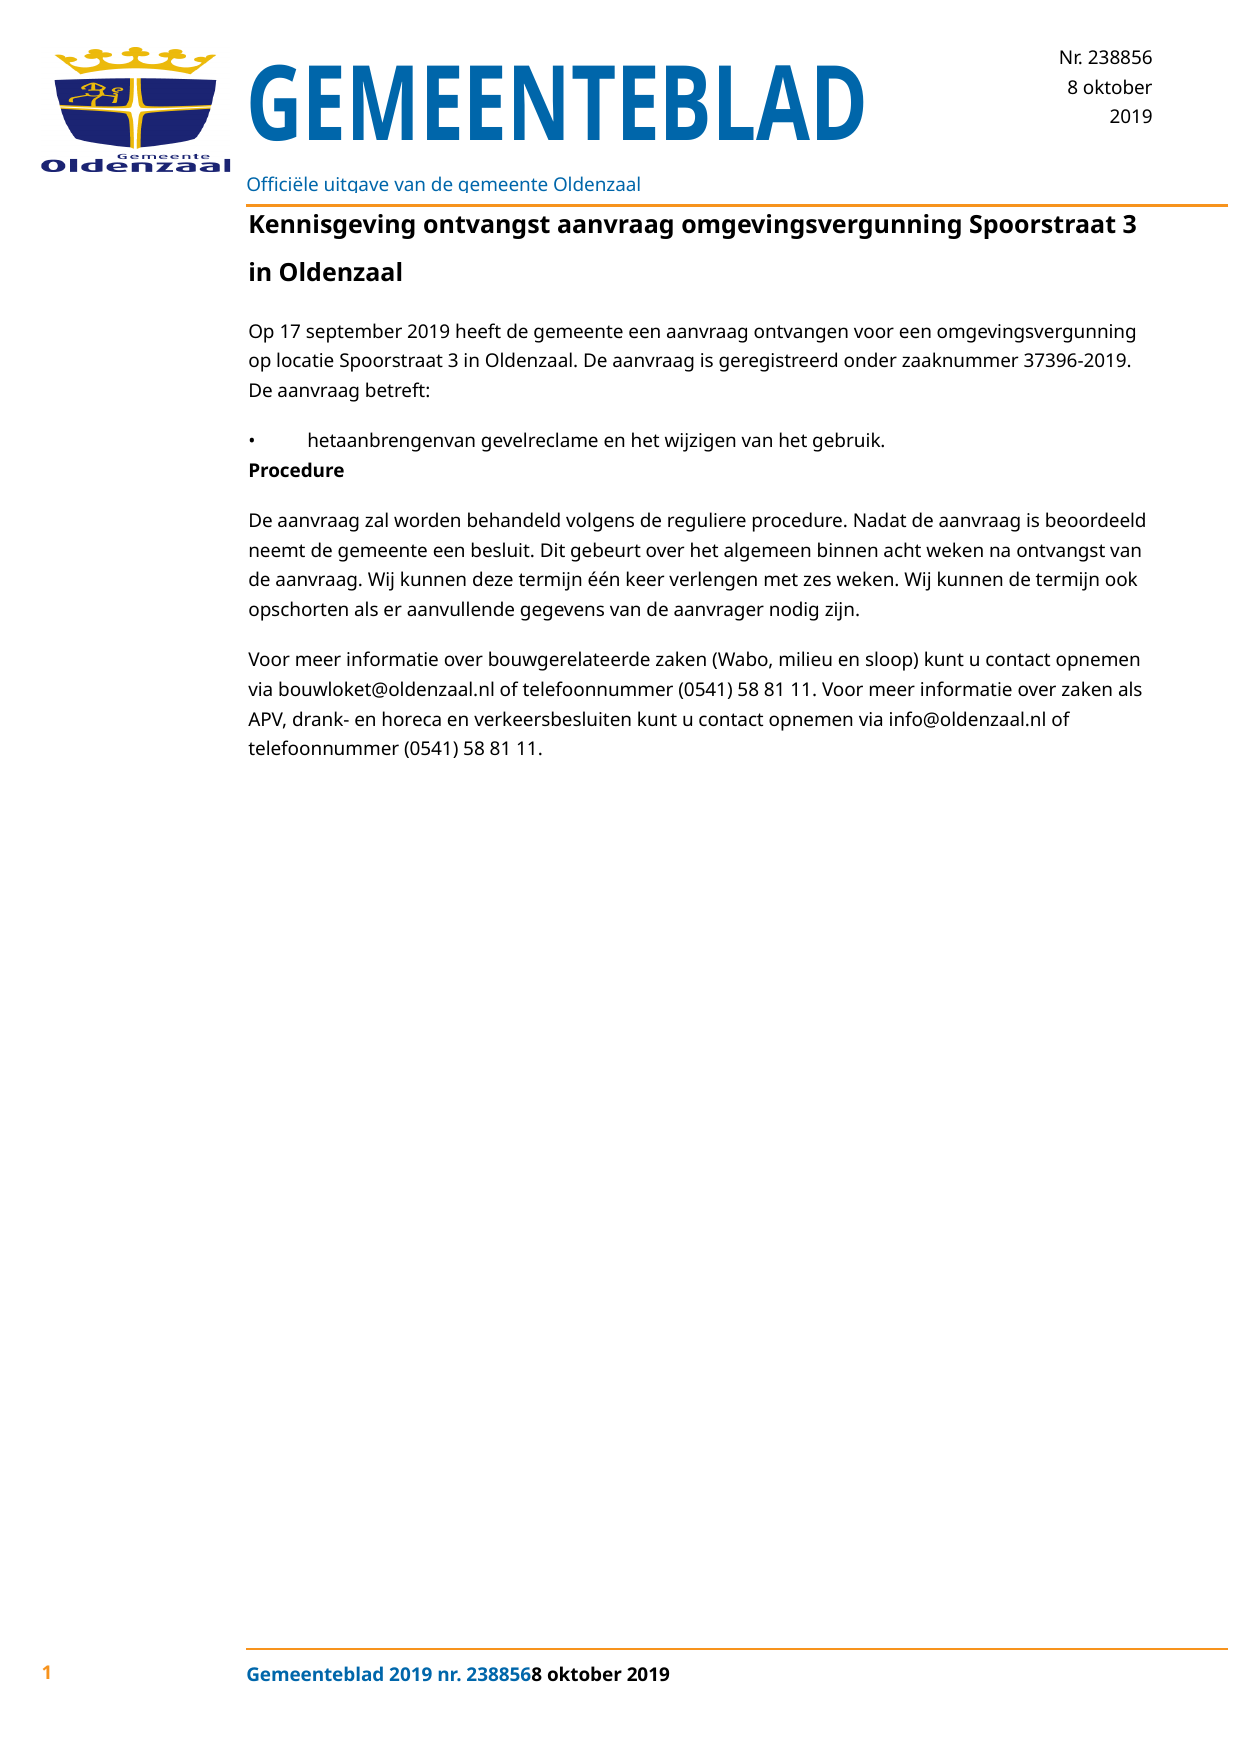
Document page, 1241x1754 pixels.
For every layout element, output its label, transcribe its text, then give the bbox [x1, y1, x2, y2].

text Procedure [248, 457, 1152, 483]
text De aanvraag zal worden behandeld volgens de reguliere procedure. Nadat de aanvraag is beoordeeld neemt de gemeente een besluit. Dit gebeurt over het algemeen binnen acht weken na ontvangst van de aanvraag. Wij kunnen deze termijn één keer verlengen met zes weken. Wij kunnen de termijn ook opschorten als er aanvullende gegevens van de aanvrager nodig zijn. [248, 507, 1152, 622]
text Op 17 september 2019 heeft de gemeente een aanvraag ontvangen voor een omgevingsvergunning op locatie Spoorstraat 3 in Oldenzaal. De aanvraag is geregistreerd onder zaaknummer 37396-2019. De aanvraag betreft: [248, 318, 1152, 403]
text Voor meer informatie over bouwgerelateerde zaken (Wabo, milieu en sloop) kunt u contact opnemen via bouwloket@oldenzaal.nl of telefoonnummer (0541) 58 81 11. Voor meer informatie over zaken als APV, drank- en horeca en verkeersbesluiten kunt u contact opnemen via info@oldenzaal.nl of telefoonnummer (0541) 58 81 11. [248, 647, 1152, 761]
text Kennisgeving ontvangst aanvraag omgevingsvergunning Spoorstraat 3 in Oldenzaal [248, 207, 1152, 288]
list hetaanbrengenvan gevelreclame en het wijzigen van het gebruik. [248, 427, 1152, 453]
picture [41, 47, 231, 172]
